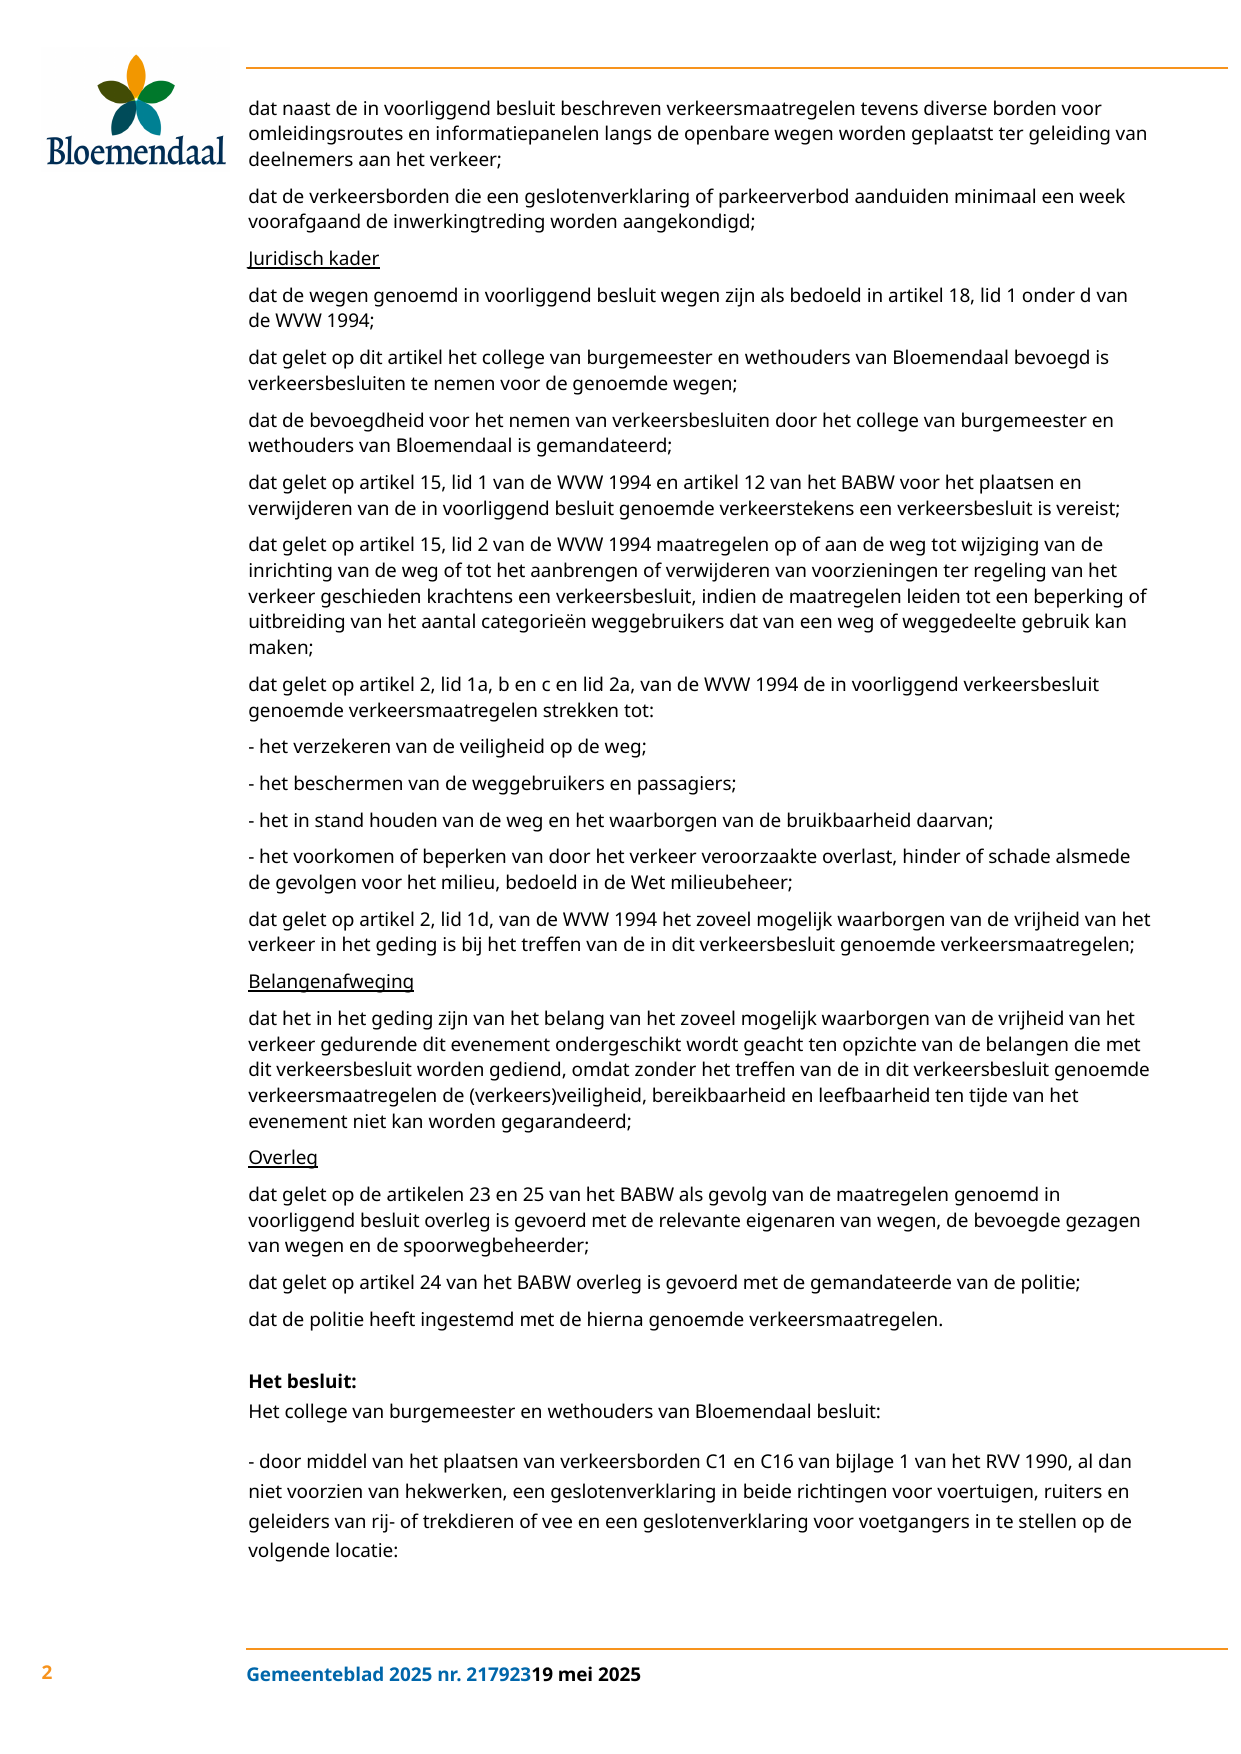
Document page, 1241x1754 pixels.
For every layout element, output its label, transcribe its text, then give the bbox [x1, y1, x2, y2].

text dat gelet op dit artikel het college van burgemeester en wethouders van Bloemendaal bevoegd is verkeersbesluiten te nemen voor de genoemde wegen; [248, 344, 1152, 396]
text dat de bevoegdheid voor het nemen van verkeersbesluiten door het college van burgemeester en wethouders van Bloemendaal is gemandateerd; [248, 407, 1152, 458]
text Belangenafweging [248, 968, 1152, 994]
text dat gelet op artikel 2, lid 1d, van de WVW 1994 het zoveel mogelijk waarborgen van de vrijheid van het verkeer in het geding is bij het treffen van de in dit verkeersbesluit genoemde verkeersmaatregelen; [248, 906, 1152, 957]
text - door middel van het plaatsen van verkeersborden C1 en C16 van bijlage 1 van het RVV 1990, al dan niet voorzien van hekwerken, een geslotenverklaring in beide richtingen voor voertuigen, ruiters en geleiders van rij- of trekdieren of vee en een geslotenverklaring voor voetgangers in te stellen op de volgende locatie: [248, 1449, 1152, 1563]
text - het verzekeren van de veiligheid op de weg; [248, 733, 1152, 759]
text dat gelet op artikel 15, lid 1 van de WVW 1994 en artikel 12 van het BABW voor het plaatsen en verwijderen van de in voorliggend besluit genoemde verkeerstekens een verkeersbesluit is vereist; [248, 469, 1152, 521]
picture [41, 47, 231, 172]
text - het beschermen van de weggebruikers en passagiers; [248, 770, 1152, 796]
text dat het in het geding zijn van het belang van het zoveel mogelijk waarborgen van de vrijheid van het verkeer gedurende dit evenement ondergeschikt wordt geacht ten opzichte van de belangen die met dit verkeersbesluit worden gediend, omdat zonder het treffen van de in dit verkeersbesluit genoemde verkeersmaatregelen de (verkeers)veiligheid, bereikbaarheid en leefbaarheid ten tijde van het evenement niet kan worden gegarandeerd; [248, 1005, 1152, 1134]
text Overleg [248, 1144, 1152, 1170]
text Juridisch kader [248, 245, 1152, 271]
text dat gelet op artikel 15, lid 2 van de WVW 1994 maatregelen op of aan de weg tot wijziging van de inrichting van de weg of tot het aanbrengen of verwijderen van voorzieningen ter regeling van het verkeer geschieden krachtens een verkeersbesluit, indien de maatregelen leiden tot een beperking of uitbreiding van het aantal categorieën weggebruikers dat van een weg of weggedeelte gebruik kan maken; [248, 532, 1152, 660]
text dat gelet op de artikelen 23 en 25 van het BABW als gevolg van de maatregelen genoemd in voorliggend besluit overleg is gevoerd met de relevante eigenaren van wegen, de bevoegde gezagen van wegen en de spoorwegbeheerder; [248, 1181, 1152, 1258]
text dat de verkeersborden die een geslotenverklaring of parkeerverbod aanduiden minimaal een week voorafgaand de inwerkingtreding worden aangekondigd; [248, 183, 1152, 234]
text dat de wegen genoemd in voorliggend besluit wegen zijn als bedoeld in artikel 18, lid 1 onder d van de WVW 1994; [248, 282, 1152, 333]
text Het besluit: [248, 1369, 1152, 1394]
text Het college van burgemeester en wethouders van Bloemendaal besluit: [248, 1398, 1152, 1424]
text dat de politie heeft ingestemd met de hierna genoemde verkeersmaatregelen. [248, 1306, 1152, 1332]
text - het in stand houden van de weg en het waarborgen van de bruikbaarheid daarvan; [248, 807, 1152, 833]
text dat gelet op artikel 24 van het BABW overleg is gevoerd met de gemandateerde van de politie; [248, 1269, 1152, 1295]
text dat gelet op artikel 2, lid 1a, b en c en lid 2a, van de WVW 1994 de in voorliggend verkeersbesluit genoemde verkeersmaatregelen strekken tot: [248, 671, 1152, 723]
text dat naast de in voorliggend besluit beschreven verkeersmaatregelen tevens diverse borden voor omleidingsroutes en informatiepanelen langs de openbare wegen worden geplaatst ter geleiding van deelnemers aan het verkeer; [248, 95, 1152, 172]
text - het voorkomen of beperken van door het verkeer veroorzaakte overlast, hinder of schade alsmede de gevolgen voor het milieu, bedoeld in de Wet milieubeheer; [248, 843, 1152, 895]
